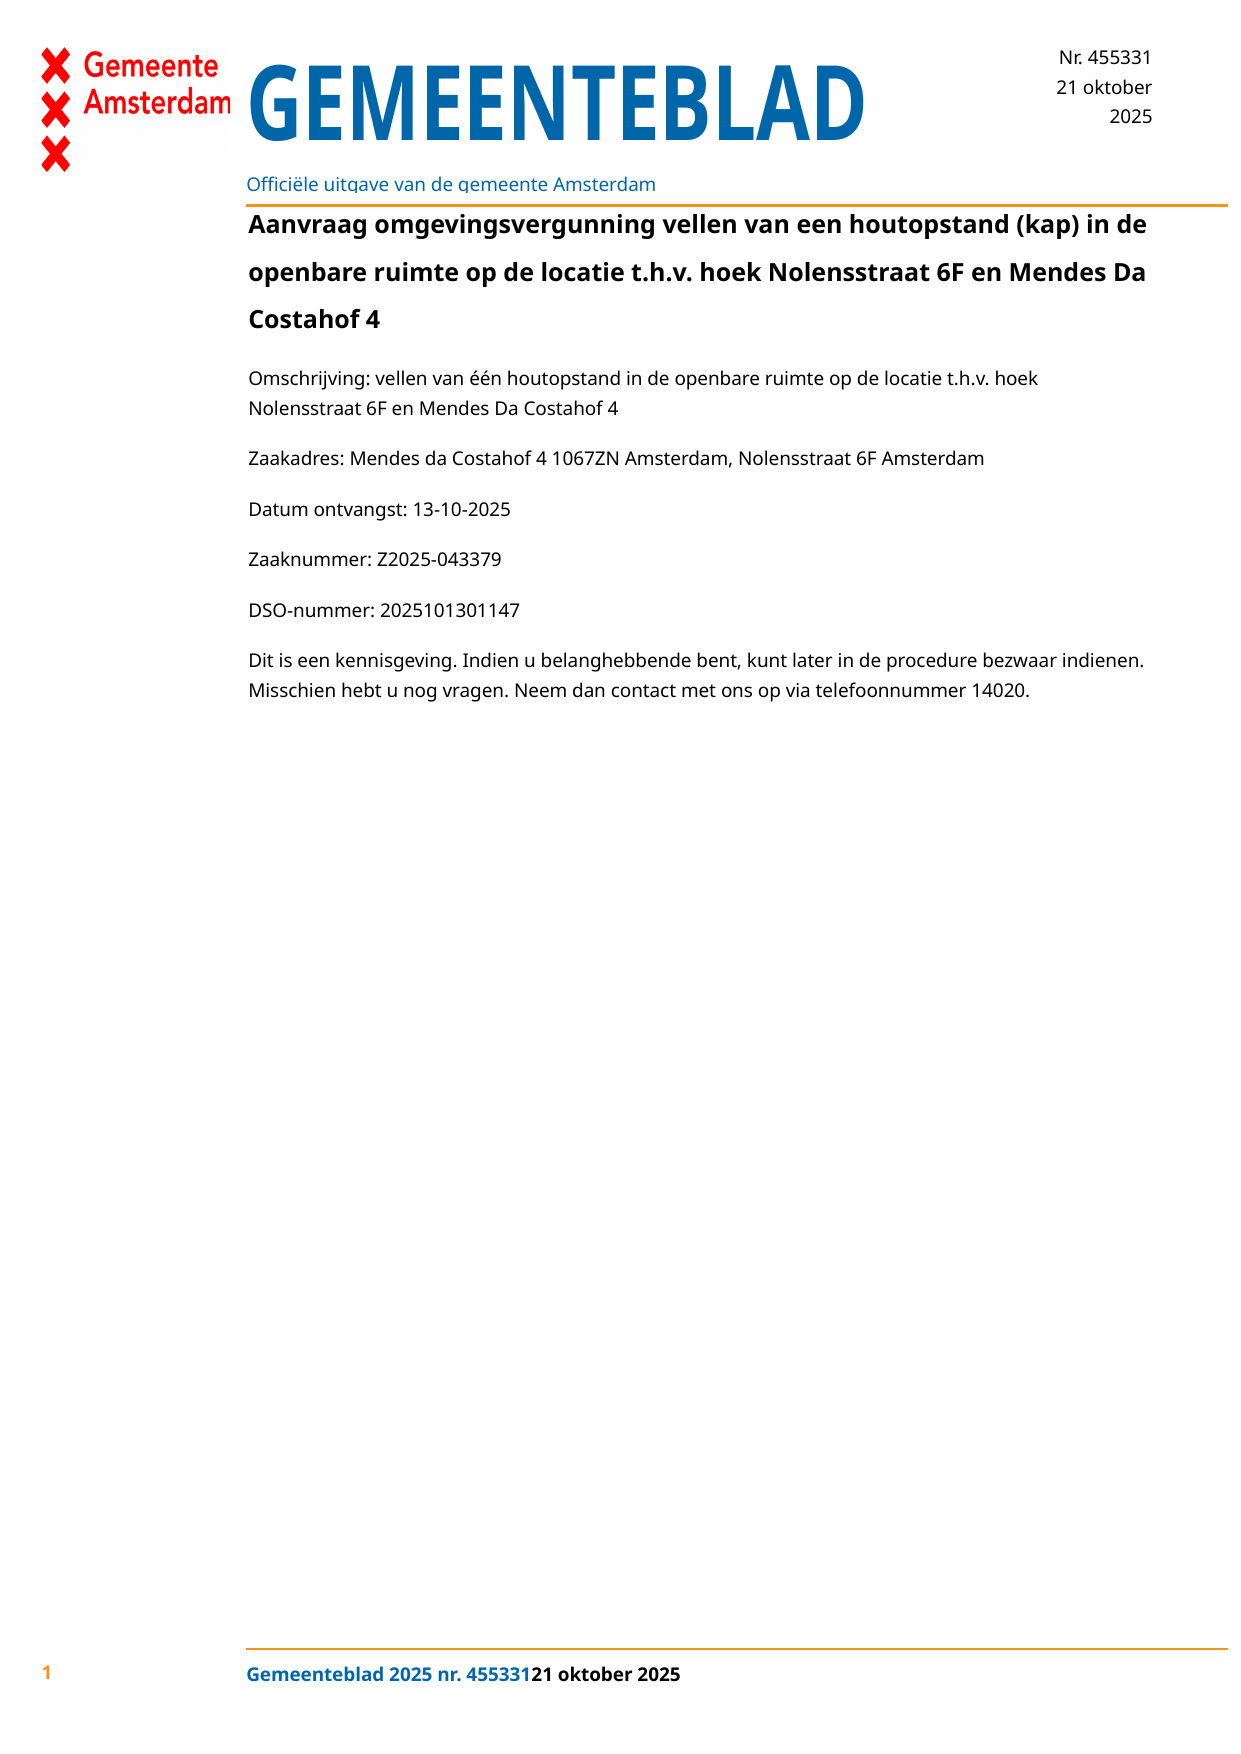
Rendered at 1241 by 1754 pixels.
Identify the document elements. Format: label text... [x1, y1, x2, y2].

text Zaaknummer: Z2025-043379 [248, 546, 1152, 572]
text Omschrijving: vellen van één houtopstand in de openbare ruimte op de locatie t.h.v. hoek Nolensstraat 6F en Mendes Da Costahof 4 [248, 366, 1152, 421]
picture [41, 47, 231, 172]
text Aanvraag omgevingsvergunning vellen van een houtopstand (kap) in de openbare ruimte op de locatie t.h.v. hoek Nolensstraat 6F en Mendes Da Costahof 4 [248, 207, 1152, 336]
text Zaakadres: Mendes da Costahof 4 1067ZN Amsterdam, Nolensstraat 6F Amsterdam [248, 446, 1152, 471]
text DSO-nummer: 2025101301147 [248, 597, 1152, 622]
text Dit is een kennisgeving. Indien u belanghebbende bent, kunt later in de procedure bezwaar indienen. Misschien hebt u nog vragen. Neem dan contact met ons op via telefoonnummer 14020. [248, 647, 1152, 702]
text Datum ontvangst: 13-10-2025 [248, 496, 1152, 522]
